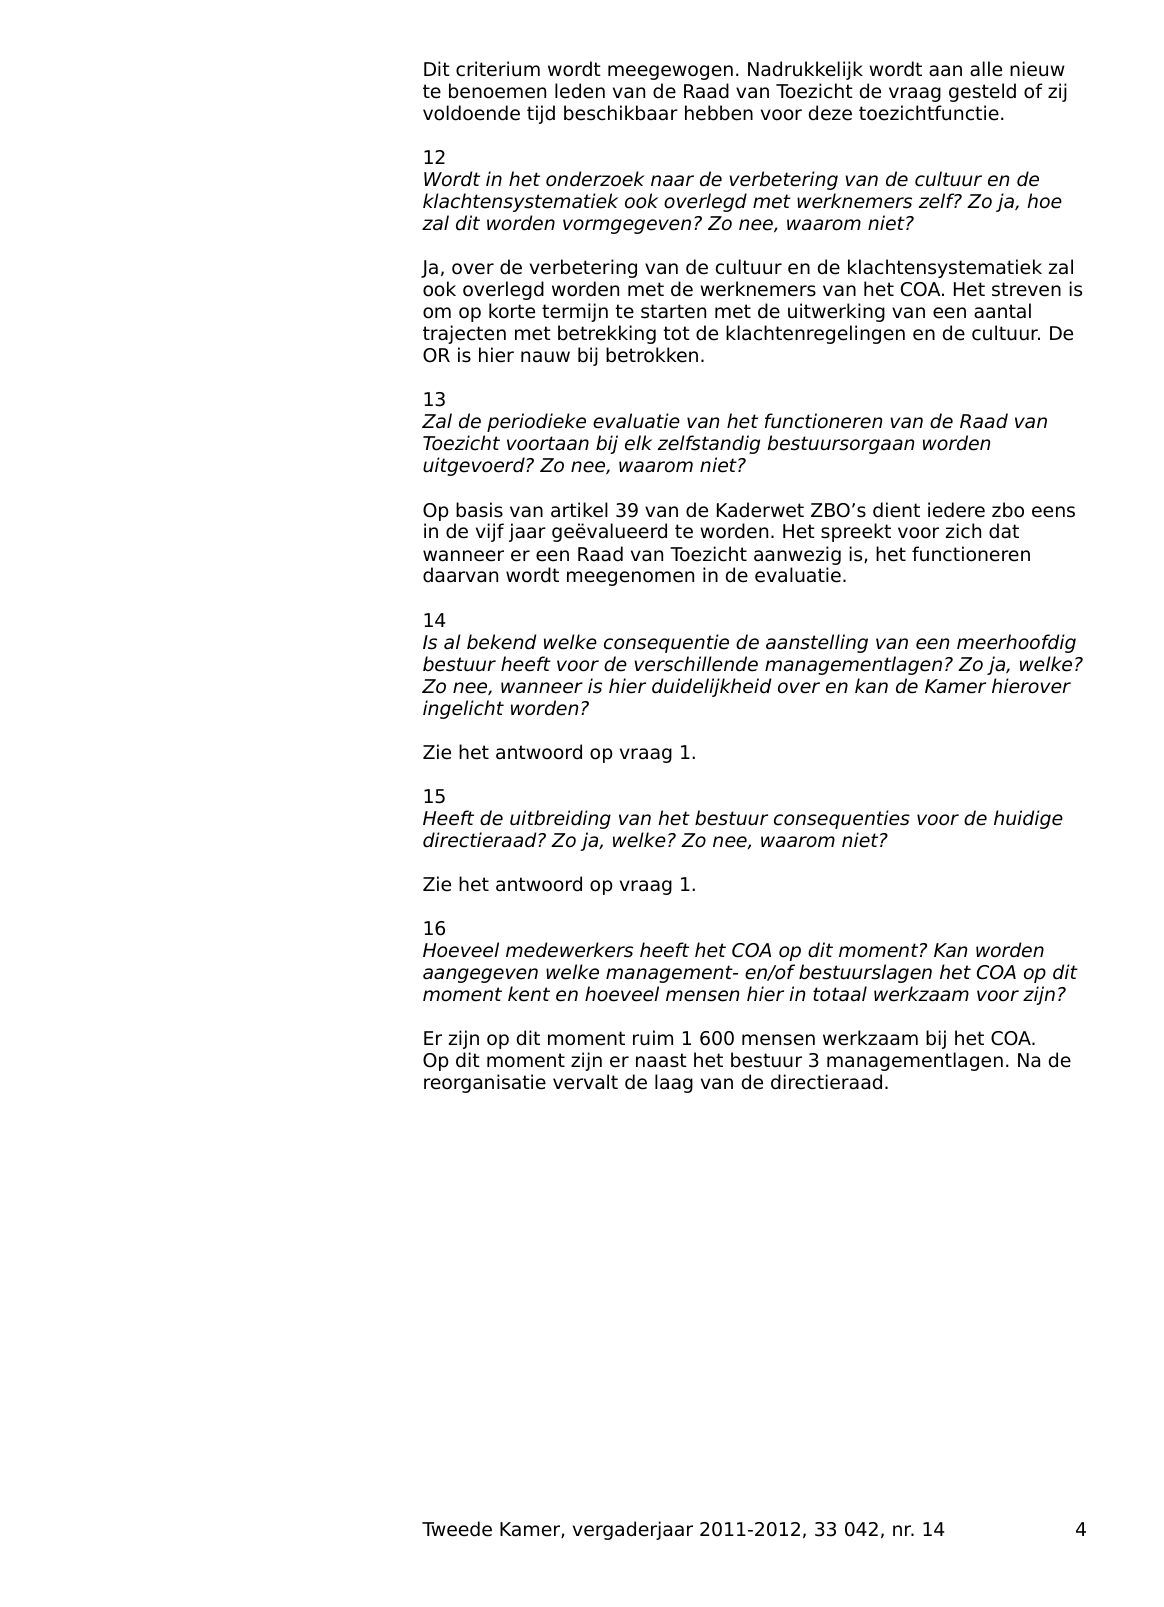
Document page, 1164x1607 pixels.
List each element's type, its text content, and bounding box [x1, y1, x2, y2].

text Zie het antwoord op vraag 1. [422, 742, 1087, 764]
text 14 [422, 609, 1087, 632]
text Ja, over de verbetering van de cultuur en de klachtensystematiek zal ook overlegd worden met de werknemers van het COA. Het streven is om op korte termijn te starten met de uitwerking van een aantal trajecten met betrekking tot de klachtenregelingen en de cultuur. De OR is hier nauw bij betrokken. [422, 257, 1087, 367]
text 15 [422, 786, 1087, 808]
text Er zijn op dit moment ruim 1 600 mensen werkzaam bij het COA. [422, 1028, 1087, 1050]
text Hoeveel medewerkers heeft het COA op dit moment? Kan worden aangegeven welke management- en/of bestuurslagen het COA op dit moment kent en hoeveel mensen hier in totaal werkzaam voor zijn? [422, 940, 1087, 1006]
text 12 [422, 147, 1087, 169]
text 16 [422, 918, 1087, 940]
text Op basis van artikel 39 van de Kaderwet ZBO’s dient iedere zbo eens in de vijf jaar geëvalueerd te worden. Het spreekt voor zich dat wanneer er een Raad van Toezicht aanwezig is, het functioneren daarvan wordt meegenomen in de evaluatie. [422, 499, 1087, 587]
text 13 [422, 389, 1087, 411]
text Heeft de uitbreiding van het bestuur consequenties voor de huidige directieraad? Zo ja, welke? Zo nee, waarom niet? [422, 808, 1087, 852]
text Op dit moment zijn er naast het bestuur 3 managementlagen. Na de reorganisatie vervalt de laag van de directieraad. [422, 1050, 1087, 1094]
text Zie het antwoord op vraag 1. [422, 874, 1087, 896]
text Wordt in het onderzoek naar de verbetering van de cultuur en de klachtensystematiek ook overlegd met werknemers zelf? Zo ja, hoe zal dit worden vormgegeven? Zo nee, waarom niet? [422, 169, 1087, 235]
text Zal de periodieke evaluatie van het functioneren van de Raad van Toezicht voortaan bij elk zelfstandig bestuursorgaan worden uitgevoerd? Zo nee, waarom niet? [422, 411, 1087, 477]
text Dit criterium wordt meegewogen. Nadrukkelijk wordt aan alle nieuw te benoemen leden van de Raad van Toezicht de vraag gesteld of zij voldoende tijd beschikbaar hebben voor deze toezichtfunctie. [422, 59, 1087, 125]
text Is al bekend welke consequentie de aanstelling van een meerhoofdig bestuur heeft voor de verschillende managementlagen? Zo ja, welke? Zo nee, wanneer is hier duidelijkheid over en kan de Kamer hierover ingelicht worden? [422, 632, 1087, 719]
